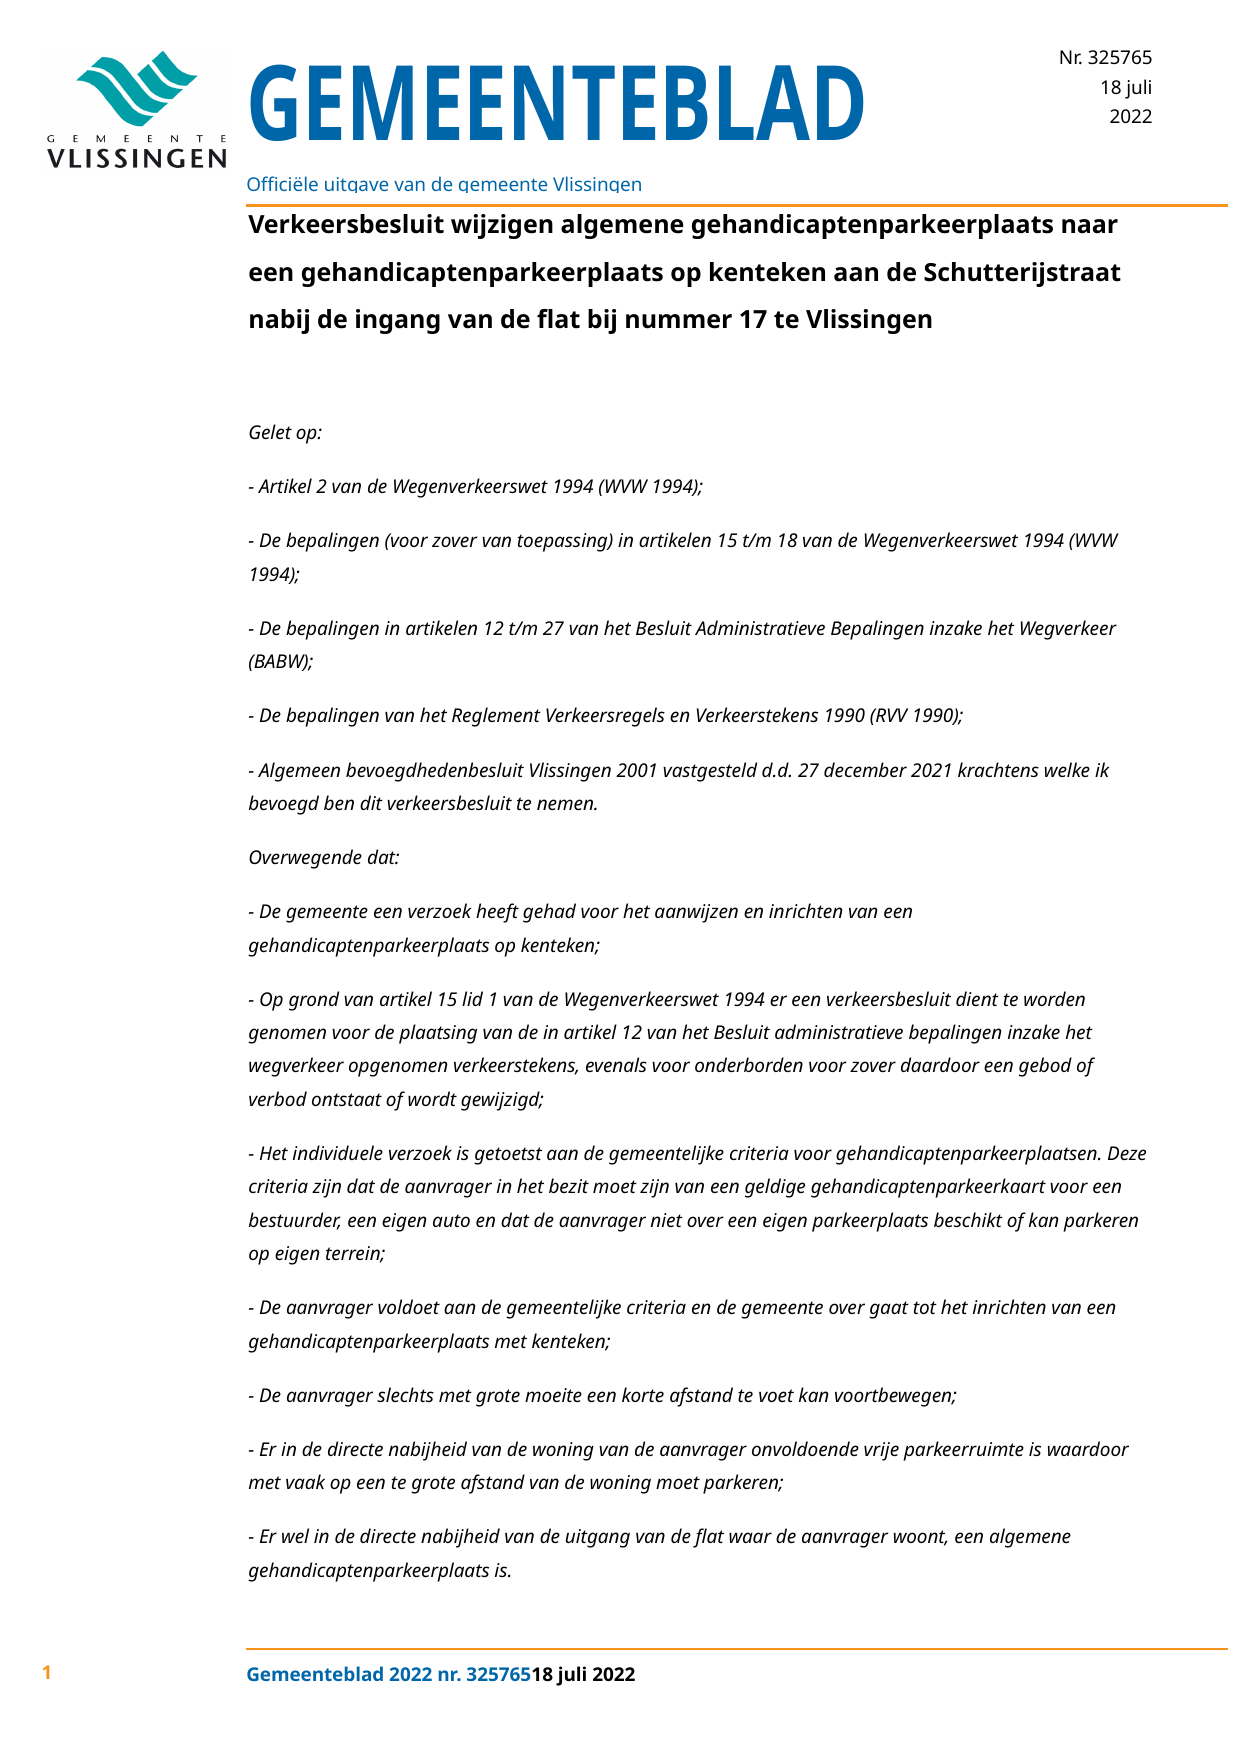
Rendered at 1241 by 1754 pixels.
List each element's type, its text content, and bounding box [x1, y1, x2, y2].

text - De bepalingen van het Reglement Verkeersregels en Verkeerstekens 1990 (RVV 1990); [248, 703, 1152, 728]
text Overwegende dat: [248, 844, 1152, 870]
text - De aanvrager slechts met grote moeite een korte afstand te voet kan voortbewegen; [248, 1382, 1152, 1408]
text Gelet op: [248, 419, 1152, 445]
text - De aanvrager voldoet aan de gemeentelijke criteria en de gemeente over gaat tot het inrichten van een gehandicaptenparkeerplaats met kenteken; [248, 1294, 1152, 1354]
text - Er wel in de directe nabijheid van de uitgang van de flat waar de aanvrager woont, een algemene gehandicaptenparkeerplaats is. [248, 1524, 1152, 1583]
text Verkeersbesluit wijzigen algemene gehandicaptenparkeerplaats naar een gehandicaptenparkeerplaats op kenteken aan de Schutterijstraat nabij de ingang van de flat bij nummer 17 te Vlissingen [248, 207, 1152, 336]
text - Er in de directe nabijheid van de woning van de aanvrager onvoldoende vrije parkeerruimte is waardoor met vaak op een te grote afstand van de woning moet parkeren; [248, 1436, 1152, 1495]
text - De gemeente een verzoek heeft gehad voor het aanwijzen en inrichten van een gehandicaptenparkeerplaats op kenteken; [248, 898, 1152, 957]
text - Het individuele verzoek is getoetst aan de gemeentelijke criteria voor gehandicaptenparkeerplaatsen. Deze criteria zijn dat de aanvrager in het bezit moet zijn van een geldige gehandicaptenparkeerkaart voor een bestuurder, een eigen auto en dat de aanvrager niet over een eigen parkeerplaats beschikt of kan parkeren op eigen terrein; [248, 1140, 1152, 1266]
picture [41, 47, 231, 172]
text - De bepalingen (voor zover van toepassing) in artikelen 15 t/m 18 van de Wegenverkeerswet 1994 (WVW 1994); [248, 528, 1152, 587]
text - Artikel 2 van de Wegenverkeerswet 1994 (WVW 1994); [248, 474, 1152, 499]
text - Op grond van artikel 15 lid 1 van de Wegenverkeerswet 1994 er een verkeersbesluit dient te worden genomen voor de plaatsing van de in artikel 12 van het Besluit administratieve bepalingen inzake het wegverkeer opgenomen verkeerstekens, evenals voor onderborden voor zover daardoor een gebod of verbod ontstaat of wordt gewijzigd; [248, 986, 1152, 1112]
text - Algemeen bevoegdhedenbesluit Vlissingen 2001 vastgesteld d.d. 27 december 2021 krachtens welke ik bevoegd ben dit verkeersbesluit te nemen. [248, 757, 1152, 816]
text - De bepalingen in artikelen 12 t/m 27 van het Besluit Administratieve Bepalingen inzake het Wegverkeer (BABW); [248, 615, 1152, 674]
